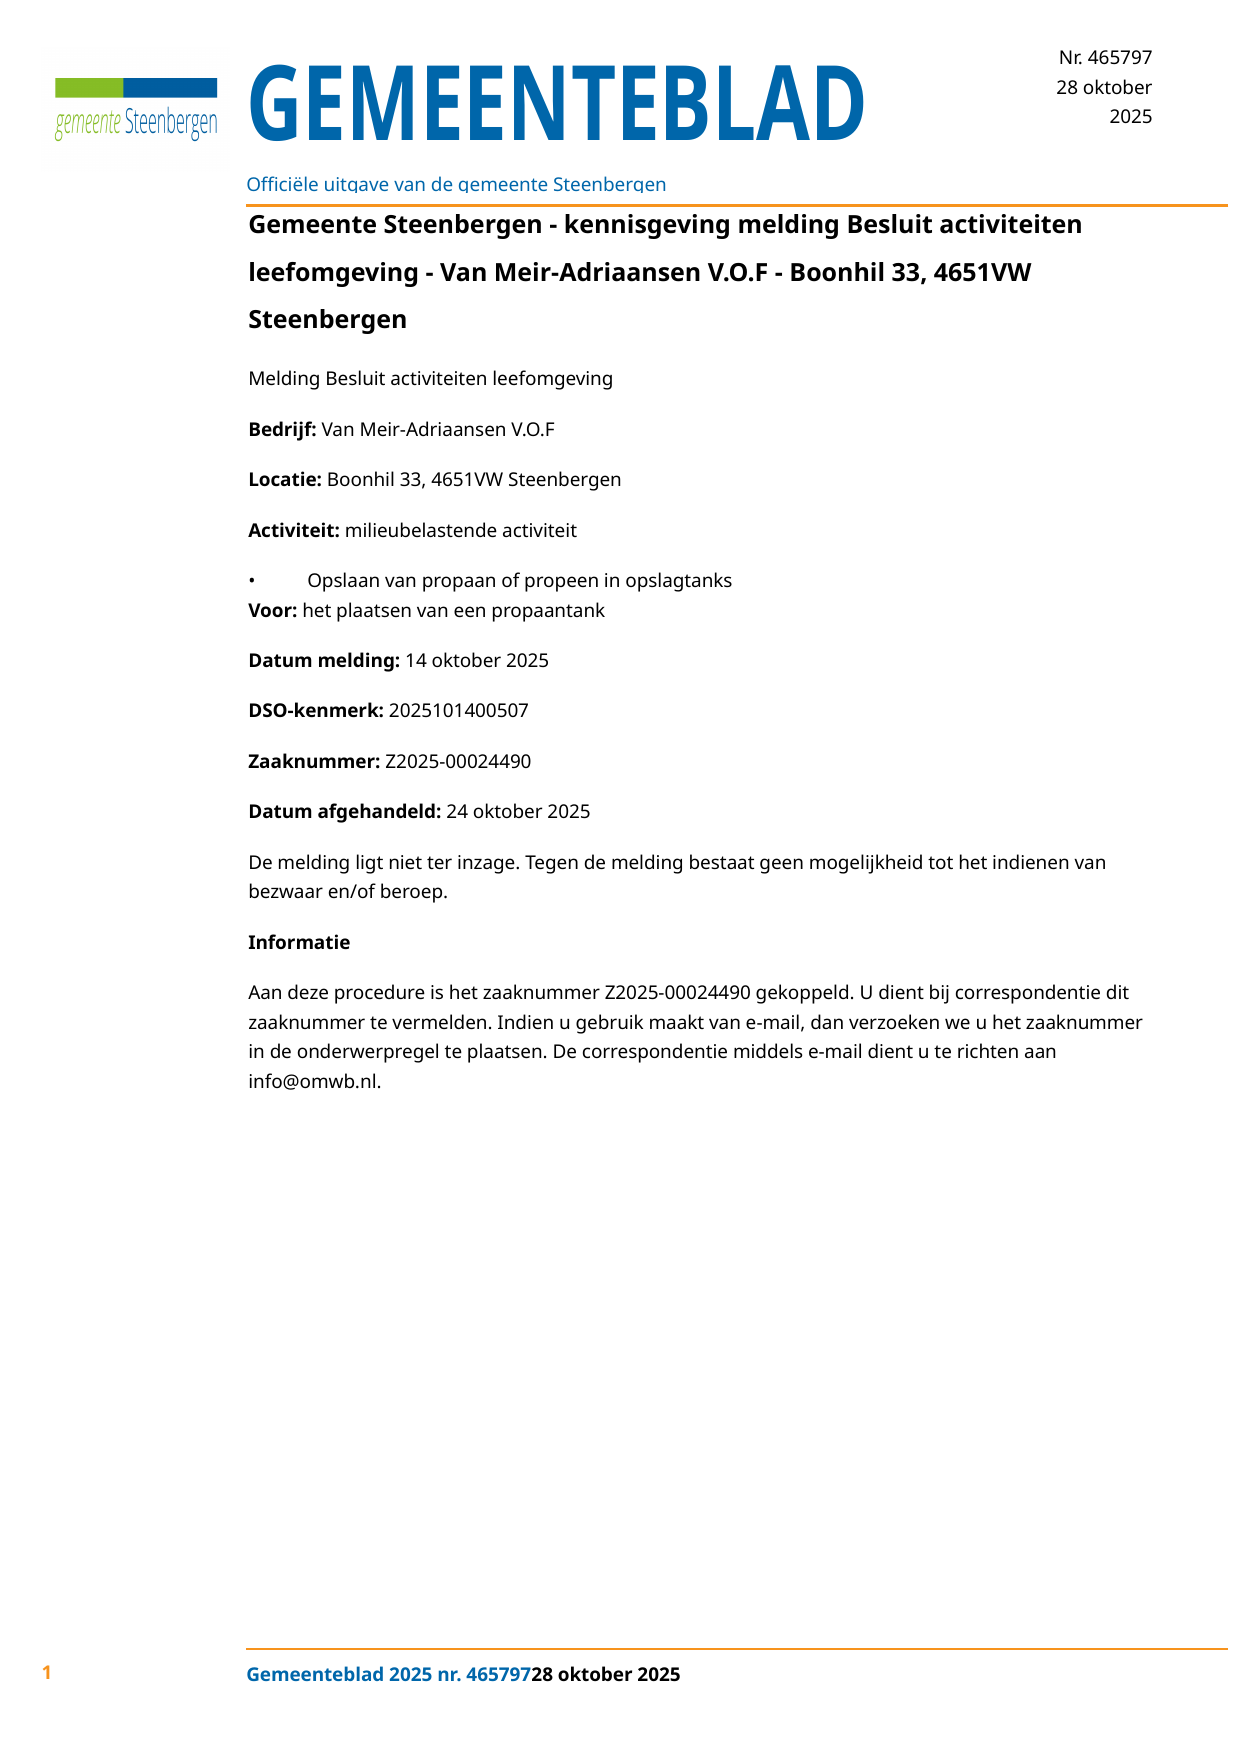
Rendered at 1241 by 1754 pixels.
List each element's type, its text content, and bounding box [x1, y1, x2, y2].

text Datum melding: 14 oktober 2025 [248, 647, 1152, 673]
text Bedrijf: Van Meir-Adriaansen V.O.F [248, 416, 1152, 442]
text Aan deze procedure is het zaaknummer Z2025-00024490 gekoppeld. U dient bij correspondentie dit zaaknummer te vermelden. Indien u gebruik maakt van e-mail, dan verzoeken we u het zaaknummer in de onderwerpregel te plaatsen. De correspondentie middels e-mail dient u te richten aan info@omwb.nl. [248, 979, 1152, 1094]
picture [41, 47, 231, 172]
text Informatie [248, 929, 1152, 954]
list Opslaan van propaan of propeen in opslagtanks [248, 567, 1152, 593]
text Zaaknummer: Z2025-00024490 [248, 748, 1152, 774]
text Voor: het plaatsen van een propaantank [248, 597, 1152, 622]
text DSO-kenmerk: 2025101400507 [248, 698, 1152, 723]
text De melding ligt niet ter inzage. Tegen de melding bestaat geen mogelijkheid tot het indienen van bezwaar en/of beroep. [248, 849, 1152, 904]
text Melding Besluit activiteiten leefomgeving [248, 366, 1152, 391]
text Locatie: Boonhil 33, 4651VW Steenbergen [248, 466, 1152, 492]
text Datum afgehandeld: 24 oktober 2025 [248, 798, 1152, 824]
text Activiteit: milieubelastende activiteit [248, 517, 1152, 542]
text Gemeente Steenbergen - kennisgeving melding Besluit activiteiten leefomgeving - Van Meir-Adriaansen V.O.F - Boonhil 33, 4651VW Steenbergen [248, 207, 1152, 336]
